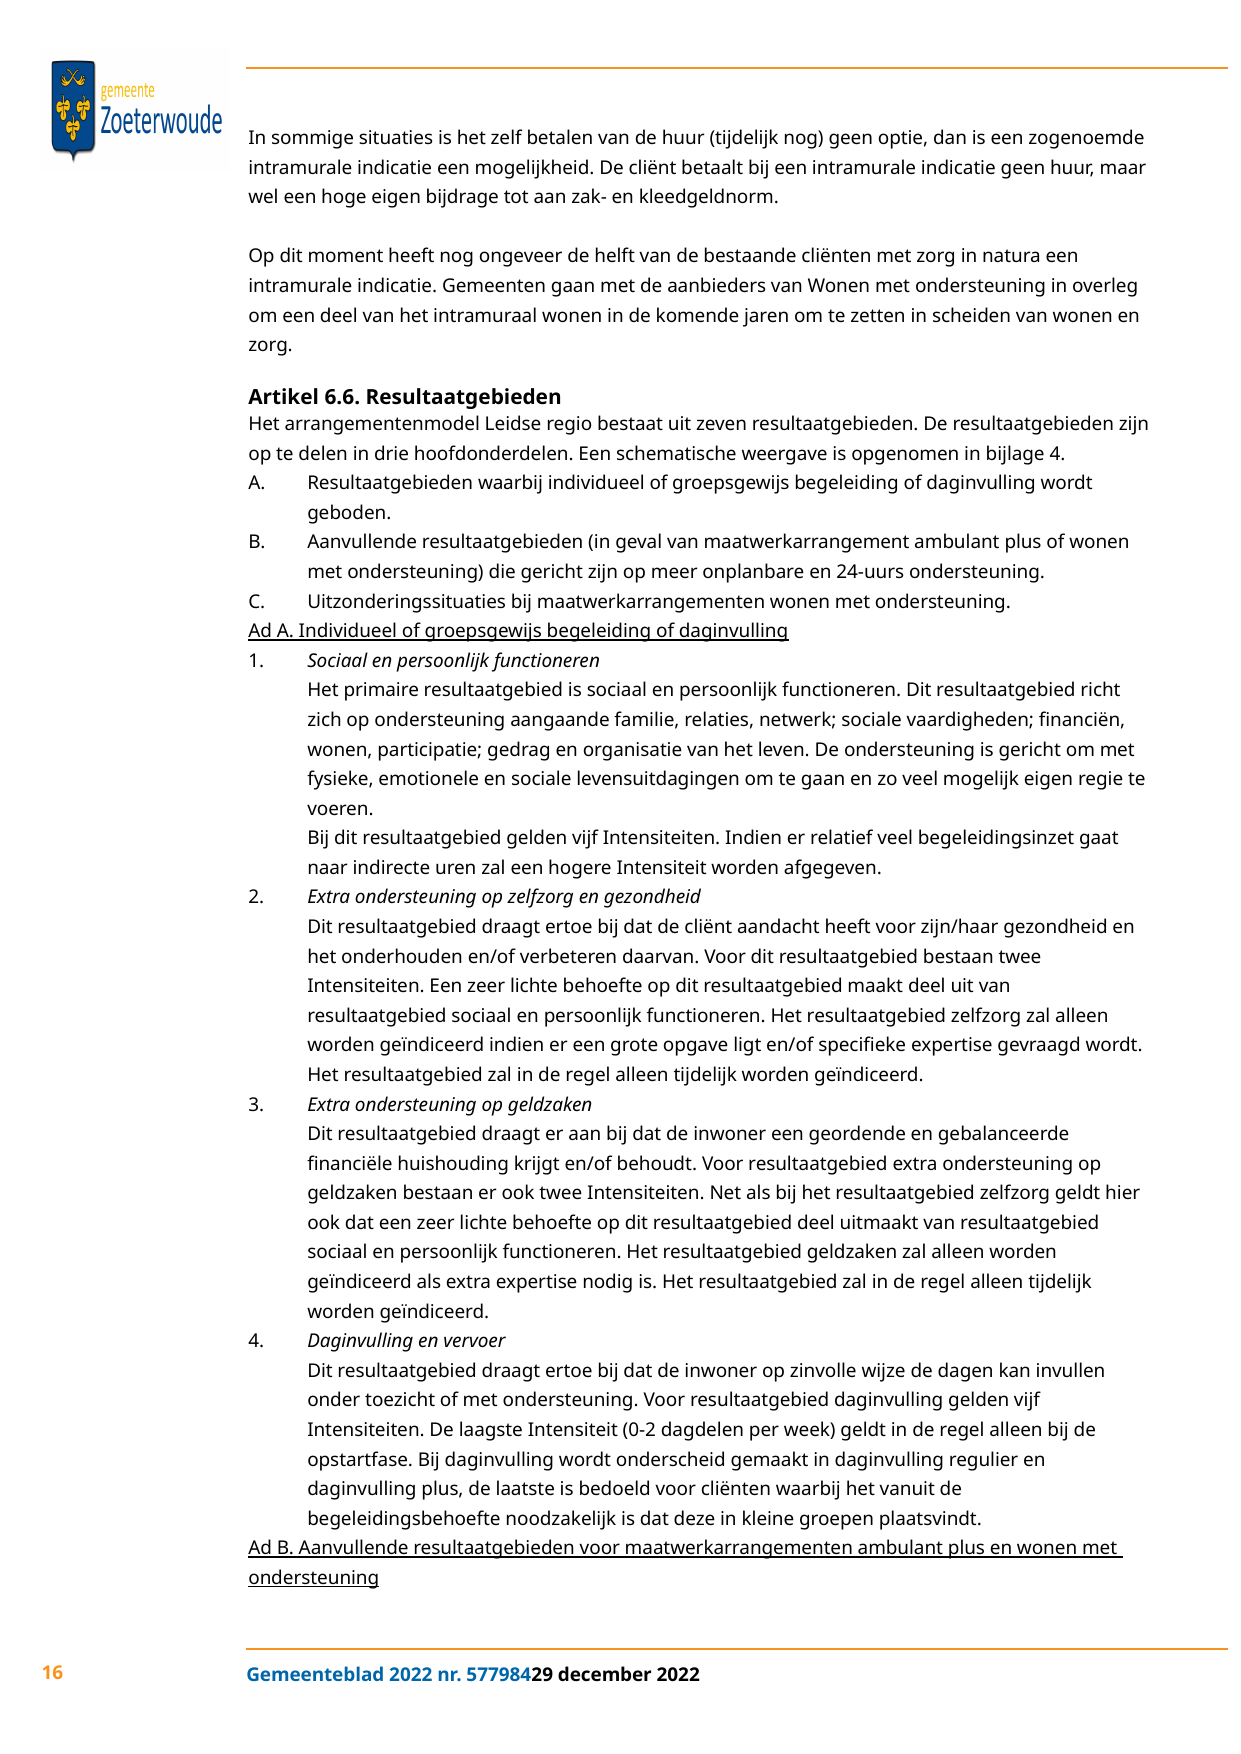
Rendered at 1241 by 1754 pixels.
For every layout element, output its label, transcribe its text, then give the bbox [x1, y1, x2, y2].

text Artikel 6.6. Resultaatgebieden [248, 382, 1152, 410]
text Ad A. Individueel of groepsgewijs begeleiding of daginvulling [248, 617, 1152, 643]
list Dit resultaatgebied draagt ertoe bij dat de cliënt aandacht heeft voor zijn/haar gezondheid en het onderhouden en/of verbeteren daarvan. Voor dit resultaatgebied bestaan twee Intensiteiten. Een zeer lichte behoefte op dit resultaatgebied maakt deel uit van resultaatgebied sociaal en persoonlijk functioneren. Het resultaatgebied zelfzorg zal alleen worden geïndiceerd indien er een grote opgave ligt en/of specifieke expertise gevraagd wordt. Het resultaatgebied zal in de regel alleen tijdelijk worden geïndiceerd. [248, 913, 1152, 1087]
list Het primaire resultaatgebied is sociaal en persoonlijk functioneren. Dit resultaatgebied richt zich op ondersteuning aangaande familie, relaties, netwerk; sociale vaardigheden; financiën, wonen, participatie; gedrag en organisatie van het leven. De ondersteuning is gericht om met fysieke, emotionele en sociale levensuitdagingen om te gaan en zo veel mogelijk eigen regie te voeren. [248, 677, 1152, 821]
list Dit resultaatgebied draagt er aan bij dat de inwoner een geordende en gebalanceerde financiële huishouding krijgt en/of behoudt. Voor resultaatgebied extra ondersteuning op geldzaken bestaan er ook twee Intensiteiten. Net als bij het resultaatgebied zelfzorg geldt hier ook dat een zeer lichte behoefte op dit resultaatgebied deel uitmaakt van resultaatgebied sociaal en persoonlijk functioneren. Het resultaatgebied geldzaken zal alleen worden geïndiceerd als extra expertise nodig is. Het resultaatgebied zal in de regel alleen tijdelijk worden geïndiceerd. [248, 1120, 1152, 1323]
list Uitzonderingssituaties bij maatwerkarrangementen wonen met ondersteuning. [248, 588, 1152, 613]
list Bij dit resultaatgebied gelden vijf Intensiteiten. Indien er relatief veel begeleidingsinzet gaat naar indirecte uren zal een hogere Intensiteit worden afgegeven. [248, 824, 1152, 880]
list Aanvullende resultaatgebieden (in geval van maatwerkarrangement ambulant plus of wonen met ondersteuning) die gericht zijn op meer onplanbare en 24-uurs ondersteuning. [248, 529, 1152, 584]
list Dit resultaatgebied draagt ertoe bij dat de inwoner op zinvolle wijze de dagen kan invullen onder toezicht of met ondersteuning. Voor resultaatgebied daginvulling gelden vijf Intensiteiten. De laagste Intensiteit (0-2 dagdelen per week) geldt in de regel alleen bij de opstartfase. Bij daginvulling wordt onderscheid gemaakt in daginvulling regulier en daginvulling plus, de laatste is bedoeld voor cliënten waarbij het vanuit de begeleidingsbehoefte noodzakelijk is dat deze in kleine groepen plaatsvindt. [248, 1357, 1152, 1531]
list Extra ondersteuning op geldzaken [248, 1091, 1152, 1116]
text Op dit moment heeft nog ongeveer de helft van de bestaande cliënten met zorg in natura een intramurale indicatie. Gemeenten gaan met de aanbieders van Wonen met ondersteuning in overleg om een deel van het intramuraal wonen in de komende jaren om te zetten in scheiden van wonen en zorg. [248, 243, 1152, 357]
text Ad B. Aanvullende resultaatgebieden voor maatwerkarrangementen ambulant plus en wonen met ondersteuning [248, 1534, 1152, 1590]
list Resultaatgebieden waarbij individueel of groepsgewijs begeleiding of daginvulling wordt geboden. [248, 469, 1152, 525]
picture [41, 47, 231, 172]
text Het arrangementenmodel Leidse regio bestaat uit zeven resultaatgebieden. De resultaatgebieden zijn op te delen in drie hoofdonderdelen. Een schematische weergave is opgenomen in bijlage 4. [248, 410, 1152, 466]
list Sociaal en persoonlijk functioneren [248, 647, 1152, 673]
list Extra ondersteuning op zelfzorg en gezondheid [248, 884, 1152, 909]
text In sommige situaties is het zelf betalen van de huur (tijdelijk nog) geen optie, dan is een zogenoemde intramurale indicatie een mogelijkheid. De cliënt betaalt bij een intramurale indicatie geen huur, maar wel een hoge eigen bijdrage tot aan zak- en kleedgeldnorm. [248, 124, 1152, 209]
list Daginvulling en vervoer [248, 1327, 1152, 1353]
